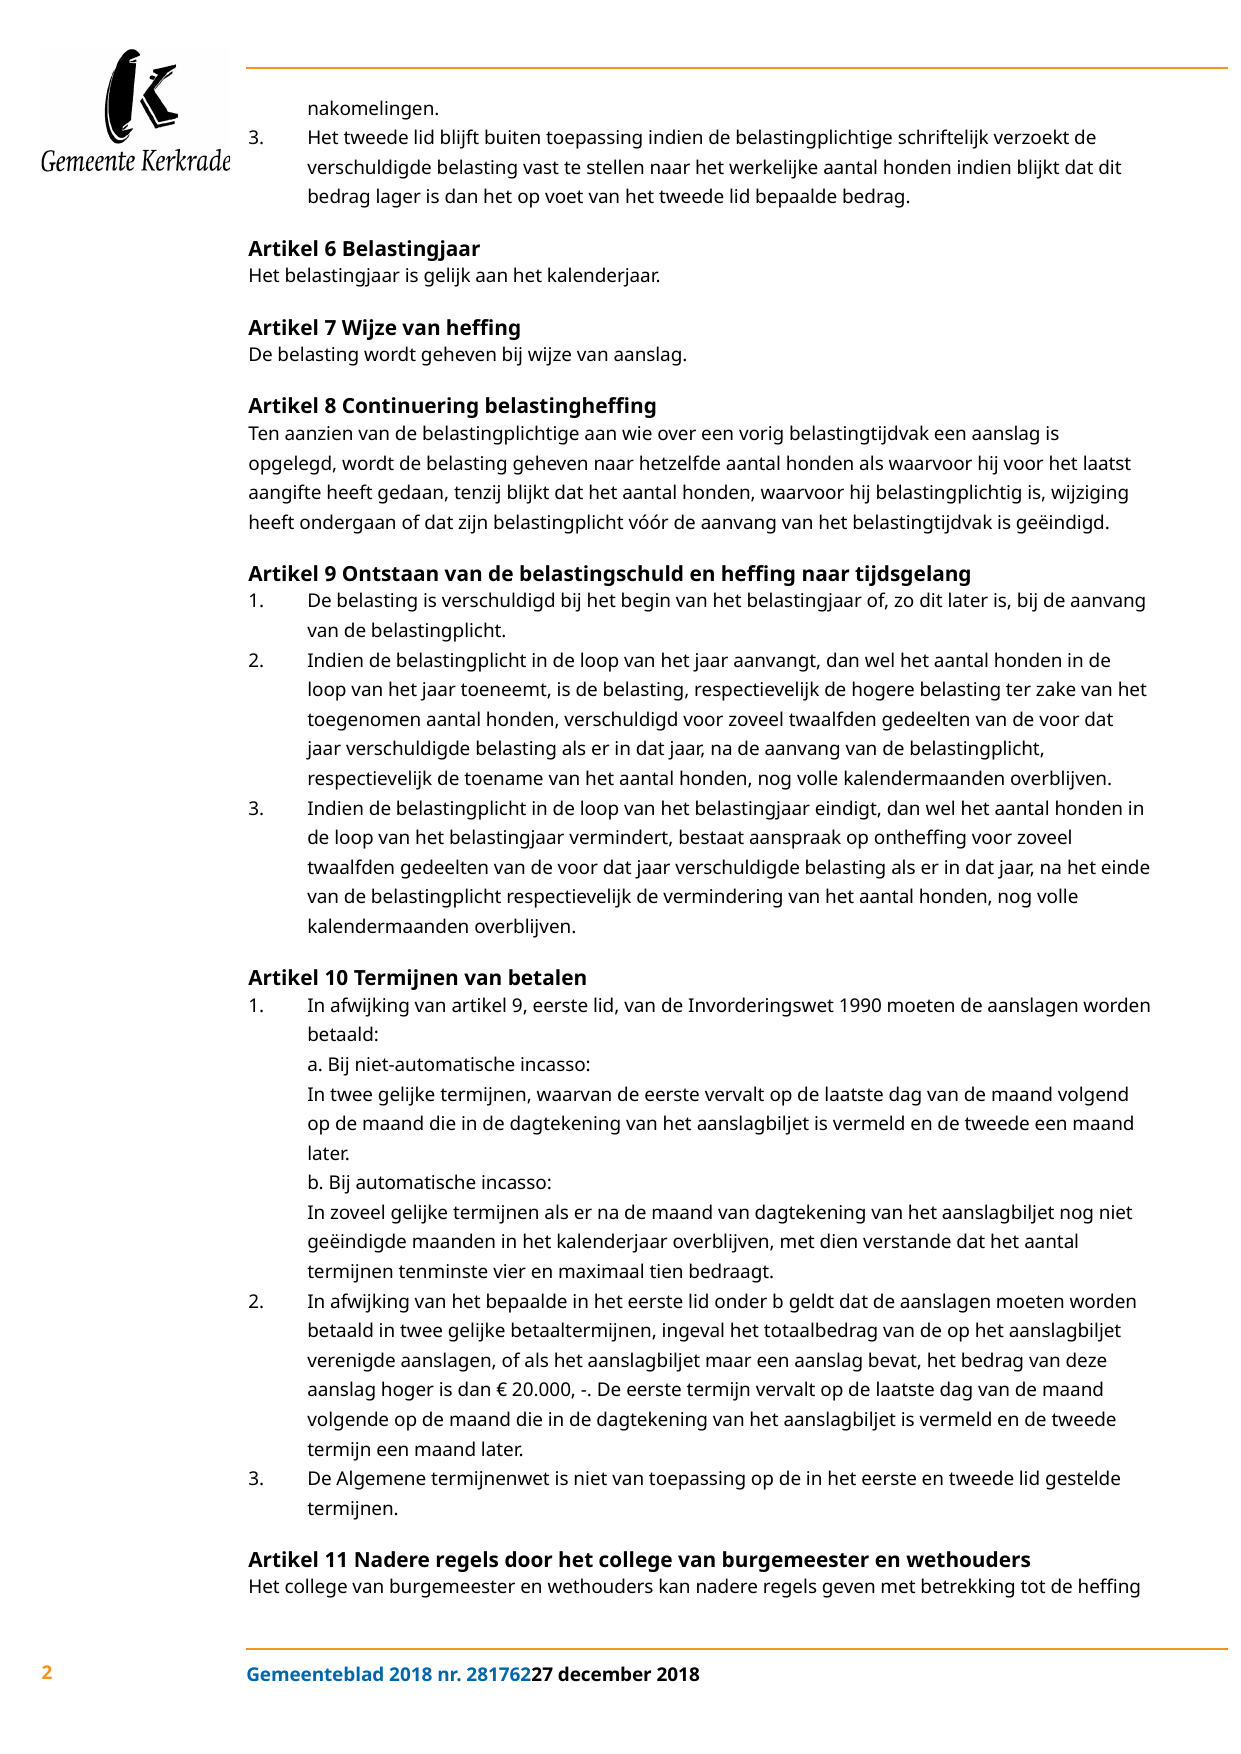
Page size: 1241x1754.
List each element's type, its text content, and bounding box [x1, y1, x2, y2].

picture [41, 47, 231, 172]
list In afwijking van artikel 9, eerste lid, van de Invorderingswet 1990 moeten de aanslagen worden betaald: [248, 992, 1152, 1047]
list nakomelingen. [248, 95, 1152, 121]
list In zoveel gelijke termijnen als er na de maand van dagtekening van het aanslagbiljet nog niet geëindigde maanden in het kalenderjaar overblijven, met dien verstande dat het aantal termijnen tenminste vier en maximaal tien bedraagt. [248, 1199, 1152, 1284]
list In twee gelijke termijnen, waarvan de eerste vervalt op de laatste dag van de maand volgend op de maand die in de dagtekening van het aanslagbiljet is vermeld en de tweede een maand later. [248, 1081, 1152, 1166]
text Artikel 7 Wijze van heffing [248, 313, 1152, 341]
text Artikel 6 Belastingjaar [248, 234, 1152, 262]
list In afwijking van het bepaalde in het eerste lid onder b geldt dat de aanslagen moeten worden betaald in twee gelijke betaaltermijnen, ingeval het totaalbedrag van de op het aanslagbiljet verenigde aanslagen, of als het aanslagbiljet maar een aanslag bevat, het bedrag van deze aanslag hoger is dan € 20.000, -. De eerste termijn vervalt op de laatste dag van de maand volgende op de maand die in de dagtekening van het aanslagbiljet is vermeld en de tweede termijn een maand later. [248, 1288, 1152, 1461]
text Artikel 9 Ontstaan van de belastingschuld en heffing naar tijdsgelang [248, 559, 1152, 588]
list a. Bij niet-automatische incasso: [248, 1051, 1152, 1077]
list b. Bij automatische incasso: [248, 1169, 1152, 1195]
text Artikel 10 Termijnen van betalen [248, 963, 1152, 992]
text Artikel 8 Continuering belastingheffing [248, 392, 1152, 420]
text Het belastingjaar is gelijk aan het kalenderjaar. [248, 262, 1152, 288]
text De belasting wordt geheven bij wijze van aanslag. [248, 341, 1152, 367]
list Indien de belastingplicht in de loop van het belastingjaar eindigt, dan wel het aantal honden in de loop van het belastingjaar vermindert, bestaat aanspraak op ontheffing voor zoveel twaalfden gedeelten van de voor dat jaar verschuldigde belasting als er in dat jaar, na het einde van de belastingplicht respectievelijk de vermindering van het aantal honden, nog volle kalendermaanden overblijven. [248, 795, 1152, 939]
list Het tweede lid blijft buiten toepassing indien de belastingplichtige schriftelijk verzoekt de verschuldigde belasting vast te stellen naar het werkelijke aantal honden indien blijkt dat dit bedrag lager is dan het op voet van het tweede lid bepaalde bedrag. [248, 124, 1152, 209]
list De Algemene termijnenwet is niet van toepassing op de in het eerste en tweede lid gestelde termijnen. [248, 1465, 1152, 1521]
text Artikel 11 Nadere regels door het college van burgemeester en wethouders [248, 1545, 1152, 1574]
text Het college van burgemeester en wethouders kan nadere regels geven met betrekking tot de heffing [248, 1574, 1152, 1599]
list Indien de belastingplicht in de loop van het jaar aanvangt, dan wel het aantal honden in de loop van het jaar toeneemt, is de belasting, respectievelijk de hogere belasting ter zake van het toegenomen aantal honden, verschuldigd voor zoveel twaalfden gedeelten van de voor dat jaar verschuldigde belasting als er in dat jaar, na de aanvang van de belastingplicht, respectievelijk de toename van het aantal honden, nog volle kalendermaanden overblijven. [248, 647, 1152, 791]
list De belasting is verschuldigd bij het begin van het belastingjaar of, zo dit later is, bij de aanvang van de belastingplicht. [248, 588, 1152, 643]
text Ten aanzien van de belastingplichtige aan wie over een vorig belastingtijdvak een aanslag is opgelegd, wordt de belasting geheven naar hetzelfde aantal honden als waarvoor hij voor het laatst aangifte heeft gedaan, tenzij blijkt dat het aantal honden, waarvoor hij belastingplichtig is, wijziging heeft ondergaan of dat zijn belastingplicht vóór de aanvang van het belastingtijdvak is geëindigd. [248, 420, 1152, 534]
